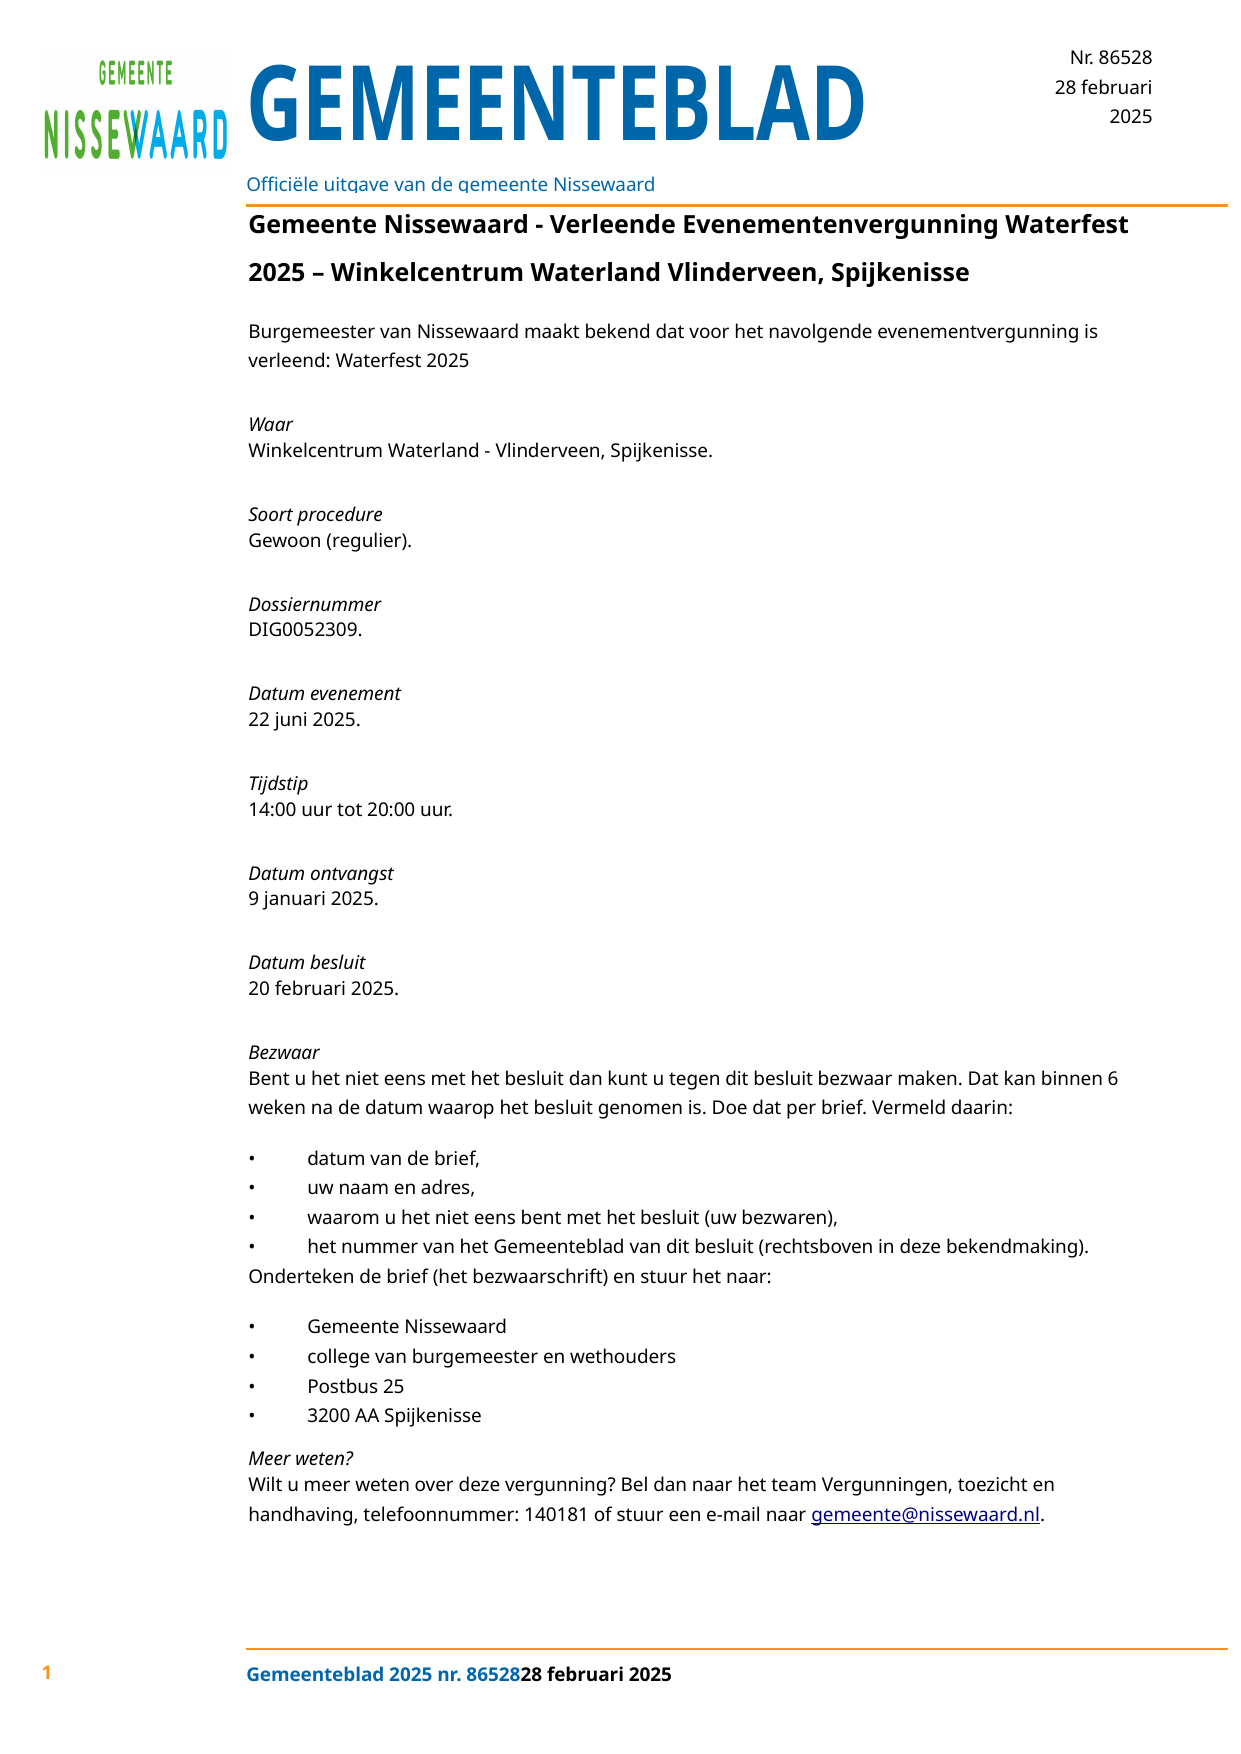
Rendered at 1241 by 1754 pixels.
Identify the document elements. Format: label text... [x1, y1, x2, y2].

text Bent u het niet eens met het besluit dan kunt u tegen dit besluit bezwaar maken. Dat kan binnen 6 weken na de datum waarop het besluit genomen is. Doe dat per brief. Vermeld daarin: [248, 1065, 1152, 1120]
text Burgemeester van Nissewaard maakt bekend dat voor het navolgende evenementvergunning is verleend: Waterfest 2025 [248, 318, 1152, 373]
list datum van de brief, [248, 1145, 1152, 1171]
text Wilt u meer weten over deze vergunning? Bel dan naar het team Vergunningen, toezicht en handhaving, telefoonnummer: 140181 of stuur een e-mail naar gemeente@nissewaard.nl. [248, 1471, 1152, 1527]
list Gemeente Nissewaard [248, 1314, 1152, 1339]
text 9 januari 2025. [248, 886, 1152, 911]
text DIG0052309. [248, 617, 1152, 642]
text Tijdstip [248, 770, 1152, 796]
text 14:00 uur tot 20:00 uur. [248, 796, 1152, 822]
text Gemeente Nissewaard - Verleende Evenementenvergunning Waterfest 2025 – Winkelcentrum Waterland Vlinderveen, Spijkenisse [248, 207, 1152, 288]
text Gewoon (regulier). [248, 527, 1152, 553]
list Postbus 25 [248, 1373, 1152, 1399]
text Soort procedure [248, 501, 1152, 527]
text Meer weten? [248, 1446, 1152, 1471]
picture [41, 47, 231, 172]
text Bezwaar [248, 1039, 1152, 1065]
text Datum ontvangst [248, 860, 1152, 886]
text Dossiernummer [248, 591, 1152, 617]
text 20 februari 2025. [248, 975, 1152, 1001]
list het nummer van het Gemeenteblad van dit besluit (rechtsboven in deze bekendmaking). [248, 1234, 1152, 1259]
text Onderteken de brief (het bezwaarschrift) en stuur het naar: [248, 1263, 1152, 1289]
text Waar [248, 411, 1152, 437]
text Datum besluit [248, 949, 1152, 975]
list uw naam en adres, [248, 1174, 1152, 1200]
list college van burgemeester en wethouders [248, 1343, 1152, 1369]
text Winkelcentrum Waterland - Vlinderveen, Spijkenisse. [248, 437, 1152, 463]
text 22 juni 2025. [248, 706, 1152, 732]
list 3200 AA Spijkenisse [248, 1402, 1152, 1428]
list waarom u het niet eens bent met het besluit (uw bezwaren), [248, 1204, 1152, 1230]
text Datum evenement [248, 681, 1152, 706]
